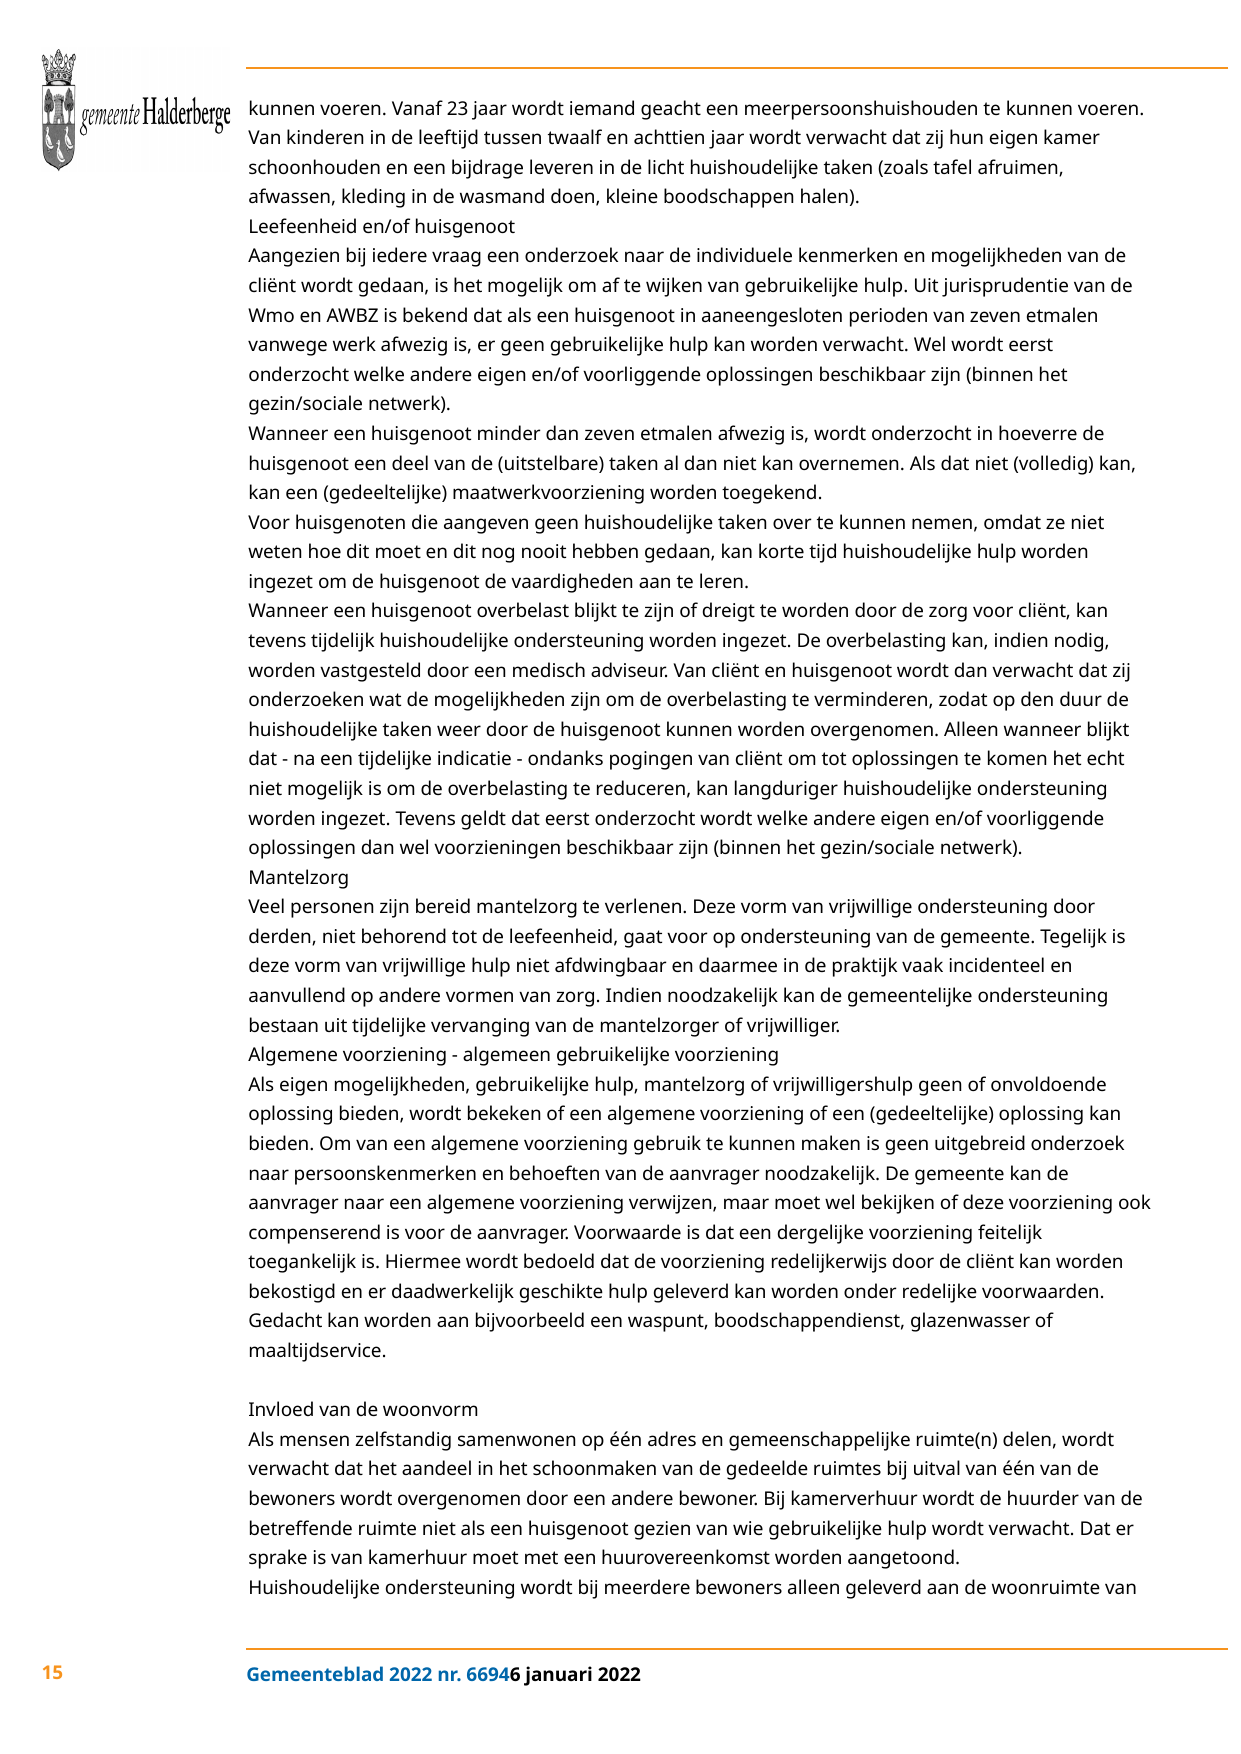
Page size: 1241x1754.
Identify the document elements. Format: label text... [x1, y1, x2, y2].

text Wanneer een huisgenoot minder dan zeven etmalen afwezig is, wordt onderzocht in hoeverre de huisgenoot een deel van de (uitstelbare) taken al dan niet kan overnemen. Als dat niet (volledig) kan, kan een (gedeeltelijke) maatwerkvoorziening worden toegekend. [248, 420, 1152, 505]
text Mantelzorg [248, 864, 1152, 890]
text kunnen voeren. Vanaf 23 jaar wordt iemand geacht een meerpersoonshuishouden te kunnen voeren. [248, 95, 1152, 121]
text Huishoudelijke ondersteuning wordt bij meerdere bewoners alleen geleverd aan de woonruimte van [248, 1574, 1152, 1600]
text Algemene voorziening - algemeen gebruikelijke voorziening [248, 1041, 1152, 1067]
text Leefeenheid en/of huisgenoot [248, 213, 1152, 239]
text Als eigen mogelijkheden, gebruikelijke hulp, mantelzorg of vrijwilligershulp geen of onvoldoende oplossing bieden, wordt bekeken of een algemene voorziening of een (gedeeltelijke) oplossing kan bieden. Om van een algemene voorziening gebruik te kunnen maken is geen uitgebreid onderzoek naar persoonskenmerken en behoeften van de aanvrager noodzakelijk. De gemeente kan de aanvrager naar een algemene voorziening verwijzen, maar moet wel bekijken of deze voorziening ook compenserend is voor de aanvrager. Voorwaarde is dat een dergelijke voorziening feitelijk toegankelijk is. Hiermee wordt bedoeld dat de voorziening redelijkerwijs door de cliënt kan worden bekostigd en er daadwerkelijk geschikte hulp geleverd kan worden onder redelijke voorwaarden. Gedacht kan worden aan bijvoorbeeld een waspunt, boodschappendienst, glazenwasser of maaltijdservice. [248, 1071, 1152, 1363]
text Aangezien bij iedere vraag een onderzoek naar de individuele kenmerken en mogelijkheden van de cliënt wordt gedaan, is het mogelijk om af te wijken van gebruikelijke hulp. Uit jurisprudentie van de Wmo en AWBZ is bekend dat als een huisgenoot in aaneengesloten perioden van zeven etmalen vanwege werk afwezig is, er geen gebruikelijke hulp kan worden verwacht. Wel wordt eerst onderzocht welke andere eigen en/of voorliggende oplossingen beschikbaar zijn (binnen het gezin/sociale netwerk). [248, 243, 1152, 416]
text Wanneer een huisgenoot overbelast blijkt te zijn of dreigt te worden door de zorg voor cliënt, kan tevens tijdelijk huishoudelijke ondersteuning worden ingezet. De overbelasting kan, indien nodig, worden vastgesteld door een medisch adviseur. Van cliënt en huisgenoot wordt dan verwacht dat zij onderzoeken wat de mogelijkheden zijn om de overbelasting te verminderen, zodat op den duur de huishoudelijke taken weer door de huisgenoot kunnen worden overgenomen. Alleen wanneer blijkt dat - na een tijdelijke indicatie - ondanks pogingen van cliënt om tot oplossingen te komen het echt niet mogelijk is om de overbelasting te reduceren, kan langduriger huishoudelijke ondersteuning worden ingezet. Tevens geldt dat eerst onderzocht wordt welke andere eigen en/of voorliggende oplossingen dan wel voorzieningen beschikbaar zijn (binnen het gezin/sociale netwerk). [248, 598, 1152, 860]
text Voor huisgenoten die aangeven geen huishoudelijke taken over te kunnen nemen, omdat ze niet weten hoe dit moet en dit nog nooit hebben gedaan, kan korte tijd huishoudelijke hulp worden ingezet om de huisgenoot de vaardigheden aan te leren. [248, 509, 1152, 594]
text Veel personen zijn bereid mantelzorg te verlenen. Deze vorm van vrijwillige ondersteuning door derden, niet behorend tot de leefeenheid, gaat voor op ondersteuning van de gemeente. Tegelijk is deze vorm van vrijwillige hulp niet afdwingbaar en daarmee in de praktijk vaak incidenteel en aanvullend op andere vormen van zorg. Indien noodzakelijk kan de gemeentelijke ondersteuning bestaan uit tijdelijke vervanging van de mantelzorger of vrijwilliger. [248, 893, 1152, 1038]
picture [41, 47, 231, 172]
text Als mensen zelfstandig samenwonen op één adres en gemeenschappelijke ruimte(n) delen, wordt verwacht dat het aandeel in het schoonmaken van de gedeelde ruimtes bij uitval van één van de bewoners wordt overgenomen door een andere bewoner. Bij kamerverhuur wordt de huurder van de betreffende ruimte niet als een huisgenoot gezien van wie gebruikelijke hulp wordt verwacht. Dat er sprake is van kamerhuur moet met een huurovereenkomst worden aangetoond. [248, 1426, 1152, 1570]
text Van kinderen in de leeftijd tussen twaalf en achttien jaar wordt verwacht dat zij hun eigen kamer schoonhouden en een bijdrage leveren in de licht huishoudelijke taken (zoals tafel afruimen, afwassen, kleding in de wasmand doen, kleine boodschappen halen). [248, 124, 1152, 209]
text Invloed van de woonvorm [248, 1396, 1152, 1422]
